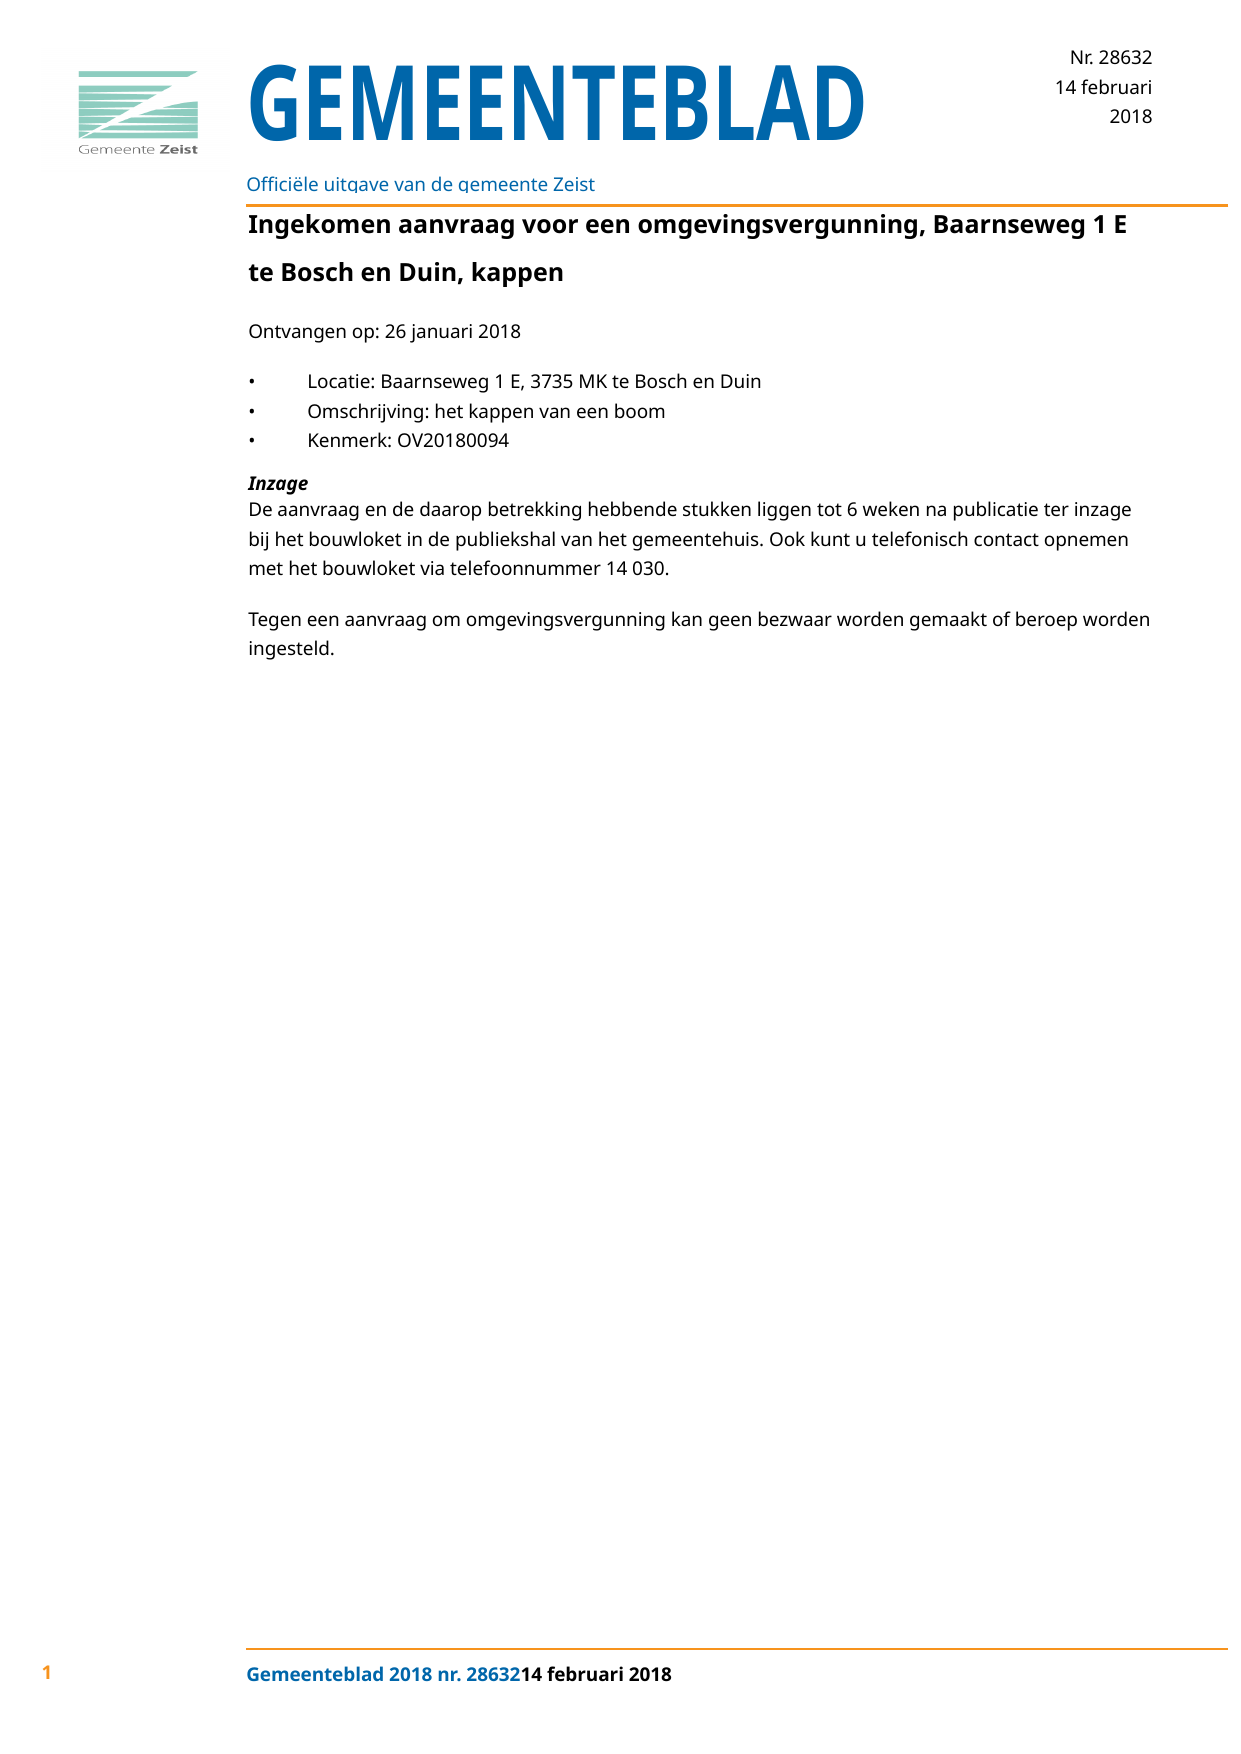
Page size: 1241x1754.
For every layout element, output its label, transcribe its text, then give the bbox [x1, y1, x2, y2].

text Ingekomen aanvraag voor een omgevingsvergunning, Baarnseweg 1 E te Bosch en Duin, kappen [248, 207, 1152, 288]
list Kenmerk: OV20180094 [248, 427, 1152, 453]
text Tegen een aanvraag om omgevingsvergunning kan geen bezwaar worden gemaakt of beroep worden ingesteld. [248, 606, 1152, 661]
text De aanvraag en de daarop betrekking hebbende stukken liggen tot 6 weken na publicatie ter inzage bij het bouwloket in de publiekshal van het gemeentehuis. Ook kunt u telefonisch contact opnemen met het bouwloket via telefoonnummer 14 030. [248, 496, 1152, 581]
text Ontvangen op: 26 januari 2018 [248, 318, 1152, 344]
picture [41, 47, 231, 172]
text Inzage [248, 471, 1152, 496]
list Omschrijving: het kappen van een boom [248, 398, 1152, 424]
list Locatie: Baarnseweg 1 E, 3735 MK te Bosch en Duin [248, 368, 1152, 394]
